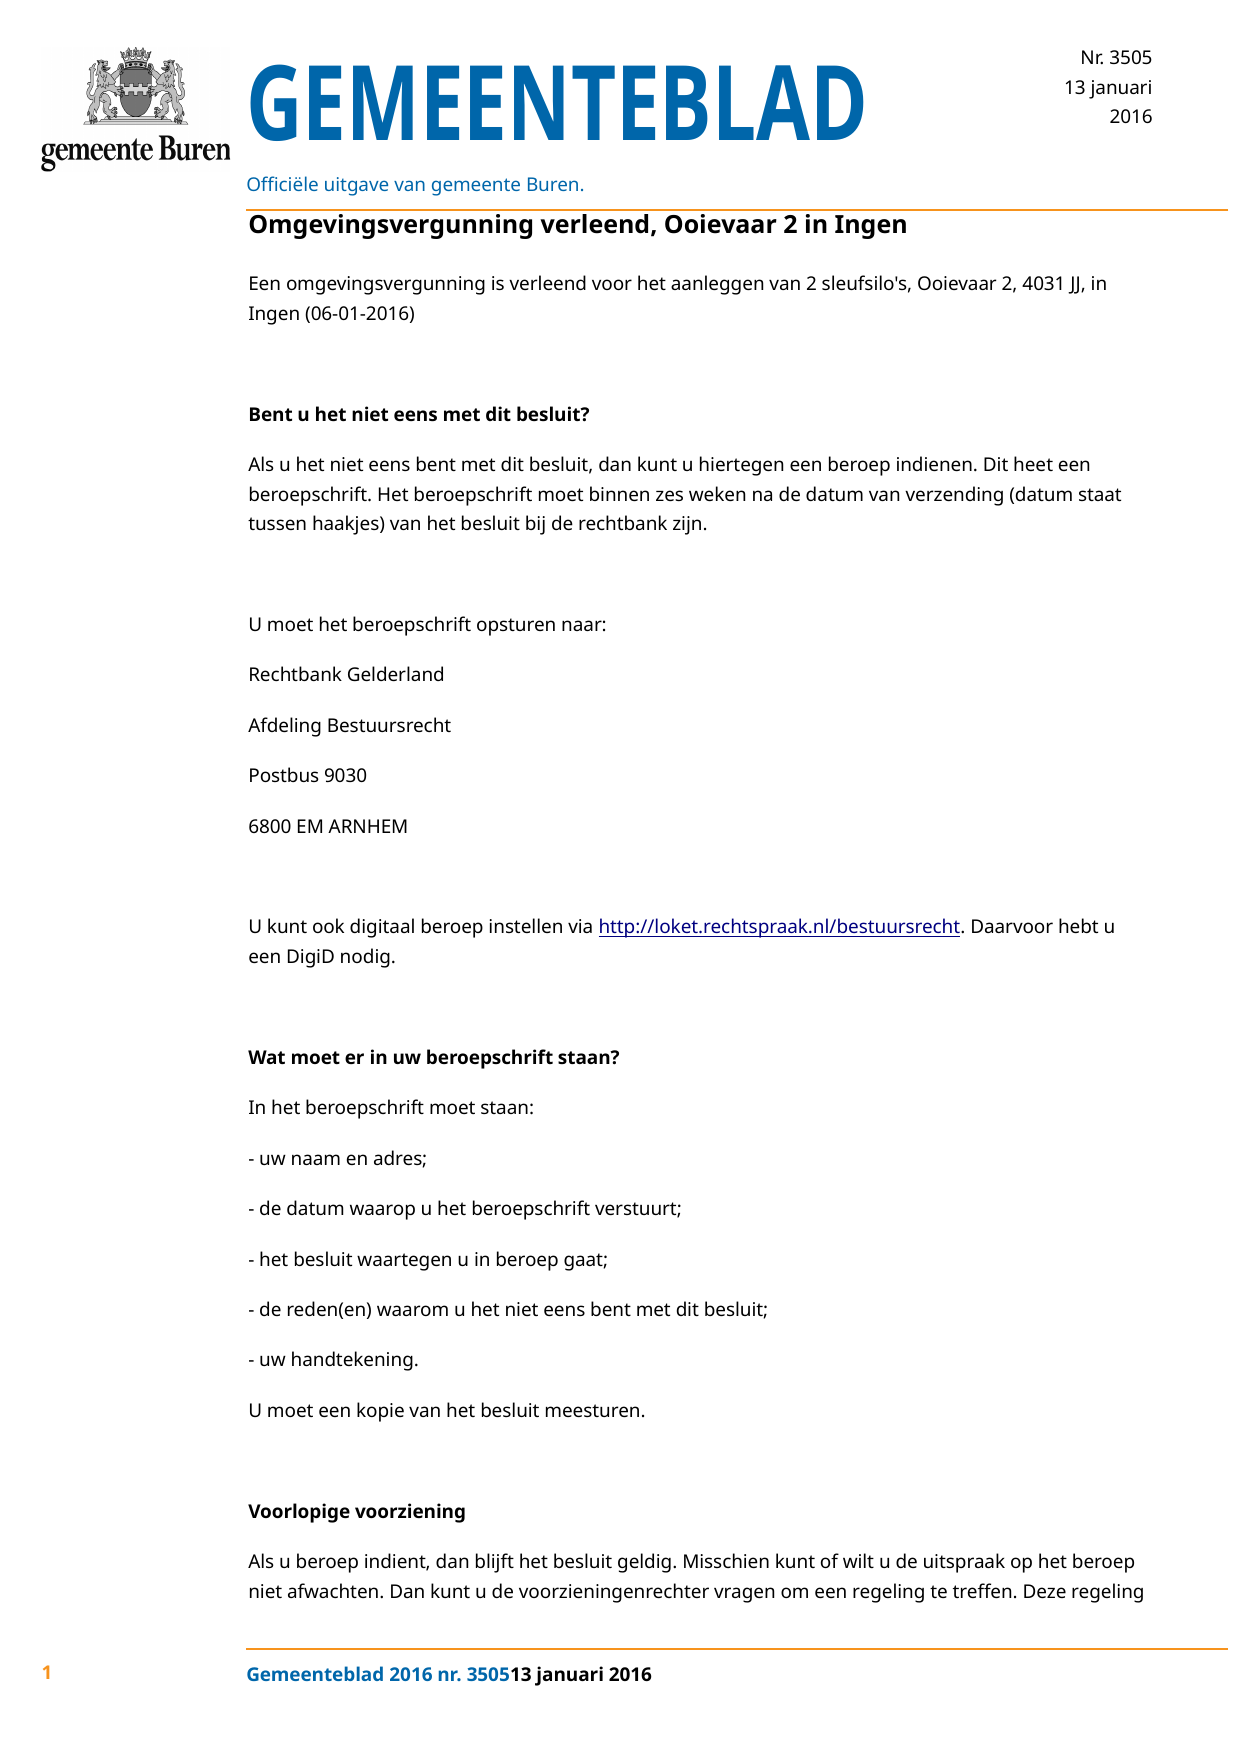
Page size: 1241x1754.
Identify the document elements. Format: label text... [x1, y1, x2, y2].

text Wat moet er in uw beroepschrift staan? [248, 1044, 1152, 1070]
picture [41, 47, 231, 172]
text - het besluit waartegen u in beroep gaat; [248, 1246, 1152, 1271]
text Voorlopige voorziening [248, 1498, 1152, 1523]
text Rechtbank Gelderland [248, 662, 1152, 687]
text U kunt ook digitaal beroep instellen via http://loket.rechtspraak.nl/bestuursrecht. Daarvoor hebt u een DigiD nodig. [248, 914, 1152, 969]
text - de datum waarop u het beroepschrift verstuurt; [248, 1195, 1152, 1221]
text In het beroepschrift moet staan: [248, 1094, 1152, 1120]
text U moet het beroepschrift opsturen naar: [248, 611, 1152, 637]
text Afdeling Bestuursrecht [248, 712, 1152, 738]
text Een omgevingsvergunning is verleend voor het aanleggen van 2 sleufsilo's, Ooievaar 2, 4031 JJ, in Ingen (06-01-2016) [248, 270, 1152, 326]
text Bent u het niet eens met dit besluit? [248, 401, 1152, 426]
text Als u beroep indient, dan blijft het besluit geldig. Misschien kunt of wilt u de uitspraak op het beroep niet afwachten. Dan kunt u de voorzieningenrechter vragen om een regeling te treffen. Deze regeling [248, 1548, 1152, 1603]
text Omgevingsvergunning verleend, Ooievaar 2 in Ingen [248, 211, 1152, 241]
text - uw handtekening. [248, 1347, 1152, 1372]
text - de reden(en) waarom u het niet eens bent met dit besluit; [248, 1296, 1152, 1322]
text - uw naam en adres; [248, 1145, 1152, 1171]
text 6800 EM ARNHEM [248, 813, 1152, 838]
text Postbus 9030 [248, 762, 1152, 788]
text Als u het niet eens bent met dit besluit, dan kunt u hiertegen een beroep indienen. Dit heet een beroepschrift. Het beroepschrift moet binnen zes weken na de datum van verzending (datum staat tussen haakjes) van het besluit bij de rechtbank zijn. [248, 451, 1152, 536]
text U moet een kopie van het besluit meesturen. [248, 1397, 1152, 1423]
